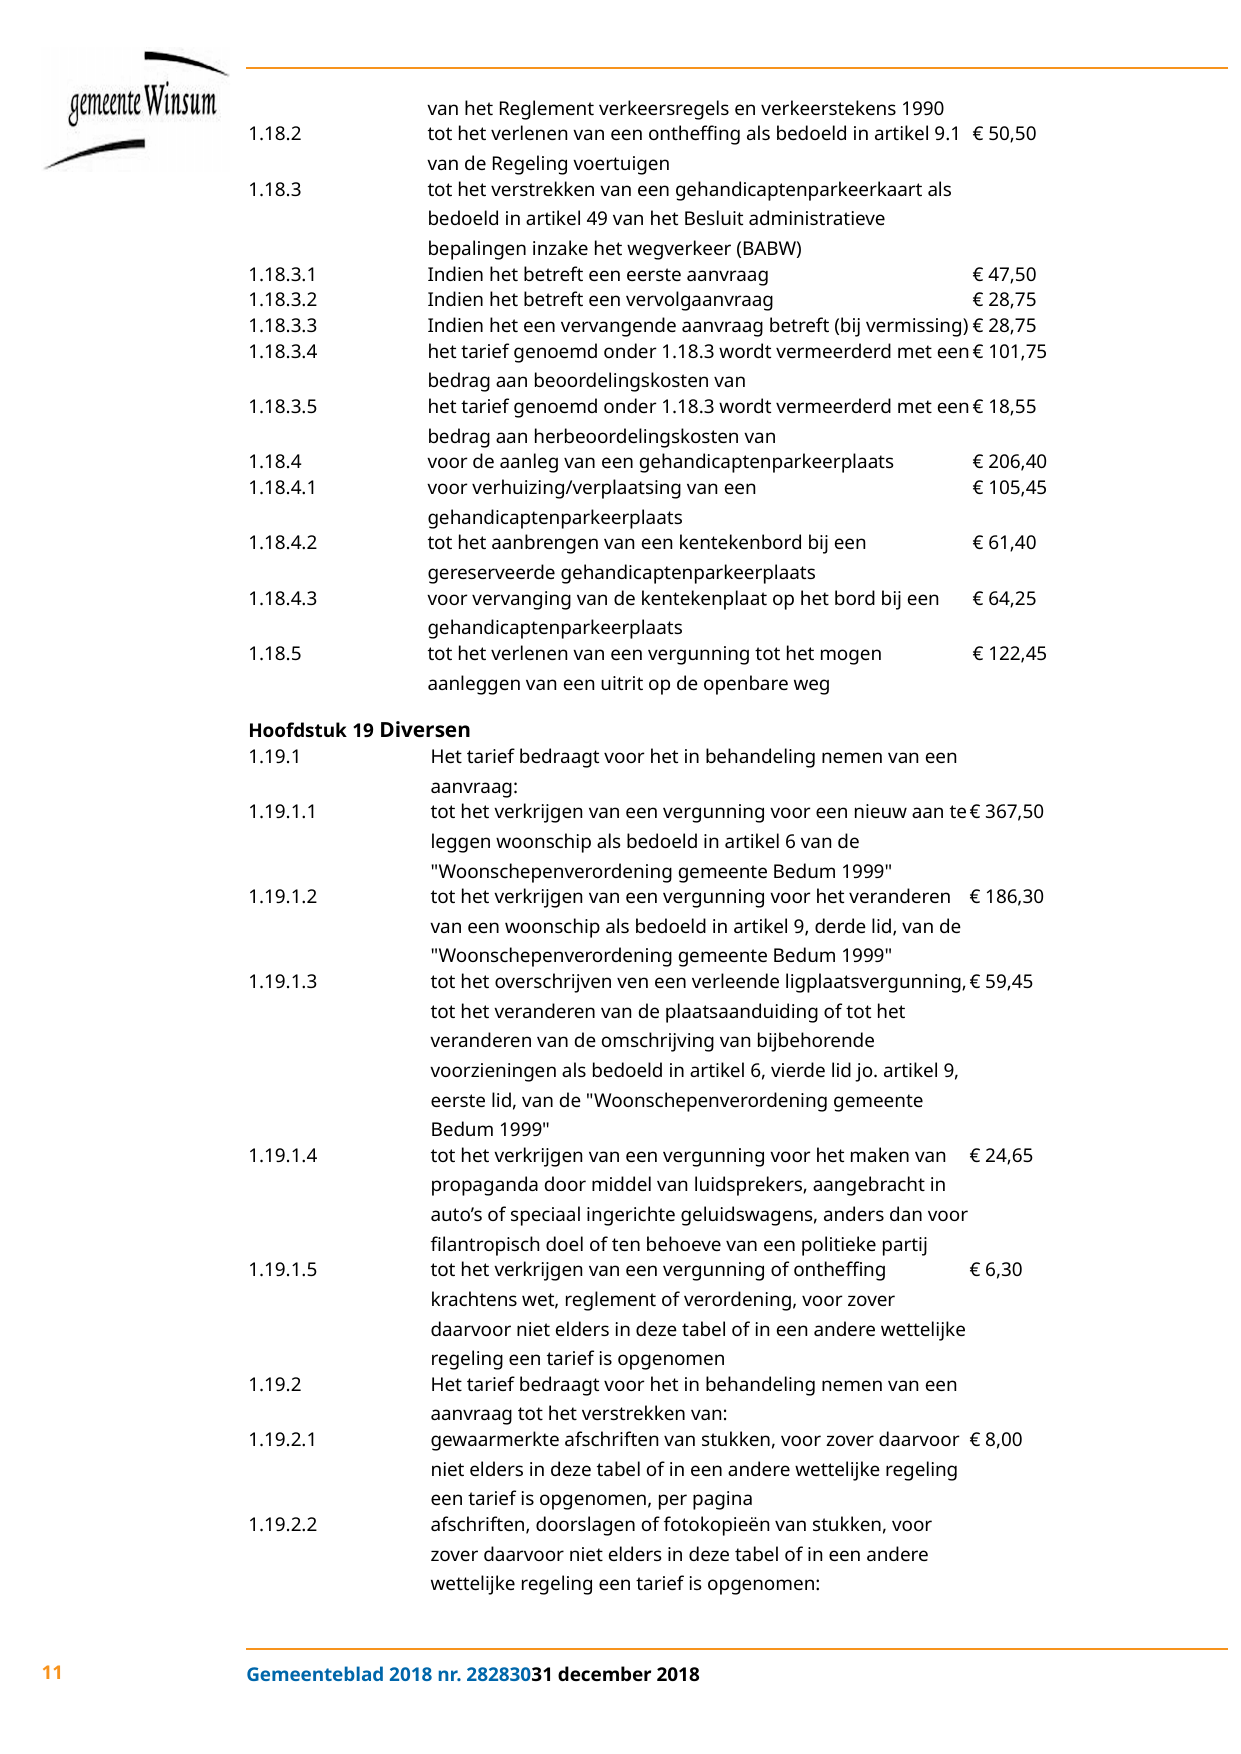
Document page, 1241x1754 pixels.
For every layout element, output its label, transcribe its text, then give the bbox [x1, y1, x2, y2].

table_cell 1.18.2 [248, 121, 427, 176]
table_cell tot het verkrijgen van een vergunning voor het veranderen van een woonschip als bedoeld in artikel 9, derde lid, van de "Woonschepenverordening gemeente Bedum 1999" [430, 884, 969, 968]
table_cell € 59,45 [969, 969, 1152, 1142]
table_cell Indien het betreft een vervolgaanvraag [427, 286, 972, 312]
table_cell voor de aanleg van een gehandicaptenparkeerplaats [427, 449, 972, 474]
table_cell 1.19.1.1 [248, 799, 430, 883]
table_cell 1.18.4.3 [248, 585, 427, 640]
table_cell voor verhuizing/verplaatsing van een gehandicaptenparkeerplaats [427, 474, 972, 529]
table_cell 1.18.3.3 [248, 312, 427, 338]
table_cell € 64,25 [973, 585, 1152, 640]
table_cell van het Reglement verkeersregels en verkeerstekens 1990 [427, 95, 972, 121]
table_header Het tarief bedraagt voor het in behandeling nemen van een aanvraag: [430, 743, 969, 799]
table_cell 1.19.1.2 [248, 884, 430, 968]
table_cell € 28,75 [973, 312, 1152, 338]
picture [41, 47, 231, 172]
table_cell tot het verlenen van een ontheffing als bedoeld in artikel 9.1 van de Regeling voertuigen [427, 121, 972, 176]
table_cell 1.19.1.4 [248, 1142, 430, 1257]
table_cell 1.18.3 [248, 176, 427, 261]
table_cell € 8,00 [969, 1426, 1152, 1511]
table_cell tot het verkrijgen van een vergunning voor het maken van propaganda door middel van luidsprekers, aangebracht in auto’s of speciaal ingerichte geluidswagens, anders dan voor filantropisch doel of ten behoeve van een politieke partij [430, 1142, 969, 1257]
table_cell € 367,50 [969, 799, 1152, 883]
table_cell [973, 176, 1152, 261]
table_cell 1.19.1.5 [248, 1257, 430, 1371]
table_cell 1.18.3.1 [248, 261, 427, 286]
table_cell 1.18.4.1 [248, 474, 427, 529]
table_cell € 105,45 [973, 474, 1152, 529]
table_cell tot het verlenen van een vergunning tot het mogen aanleggen van een uitrit op de openbare weg [427, 640, 972, 696]
table_cell Indien het een vervangende aanvraag betreft (bij vermissing) [427, 312, 972, 338]
table_cell € 122,45 [973, 640, 1152, 696]
table_cell € 6,30 [969, 1257, 1152, 1371]
table_cell [973, 95, 1152, 121]
table_cell 1.18.4 [248, 449, 427, 474]
table_cell € 61,40 [973, 530, 1152, 585]
text Hoofdstuk 19 Diversen [248, 715, 1152, 743]
table_cell € 28,75 [973, 286, 1152, 312]
table_cell 1.19.2.2 [248, 1511, 430, 1596]
table_cell tot het verstrekken van een gehandicaptenparkeerkaart als bedoeld in artikel 49 van het Besluit administratieve bepalingen inzake het wegverkeer (BABW) [427, 176, 972, 261]
table_cell 1.18.5 [248, 640, 427, 696]
table_cell gewaarmerkte afschriften van stukken, voor zover daarvoor niet elders in deze tabel of in een andere wettelijke regeling een tarief is opgenomen, per pagina [430, 1426, 969, 1511]
table_cell 1.18.3.5 [248, 393, 427, 448]
table_header [969, 743, 1152, 799]
table_cell [969, 1511, 1152, 1596]
table_cell € 18,55 [973, 393, 1152, 448]
table_cell [969, 1371, 1152, 1426]
table_cell het tarief genoemd onder 1.18.3 wordt vermeerderd met een bedrag aan beoordelingskosten van [427, 338, 972, 393]
table_cell 1.19.2.1 [248, 1426, 430, 1511]
table_cell het tarief genoemd onder 1.18.3 wordt vermeerderd met een bedrag aan herbeoordelingskosten van [427, 393, 972, 448]
table_header 1.19.1 [248, 743, 430, 799]
table_cell € 47,50 [973, 261, 1152, 286]
table_cell € 24,65 [969, 1142, 1152, 1257]
table_cell € 50,50 [973, 121, 1152, 176]
table_cell € 101,75 [973, 338, 1152, 393]
table_cell 1.19.2 [248, 1371, 430, 1426]
table_cell 1.19.1.3 [248, 969, 430, 1142]
table_cell tot het verkrijgen van een vergunning voor een nieuw aan te leggen woonschip als bedoeld in artikel 6 van de "Woonschepenverordening gemeente Bedum 1999" [430, 799, 969, 883]
table_cell Indien het betreft een eerste aanvraag [427, 261, 972, 286]
table_cell 1.18.3.4 [248, 338, 427, 393]
table_cell tot het aanbrengen van een kentekenbord bij een gereserveerde gehandicaptenparkeerplaats [427, 530, 972, 585]
table_cell tot het overschrijven ven een verleende ligplaatsvergunning, tot het veranderen van de plaatsaanduiding of tot het veranderen van de omschrijving van bijbehorende voorzieningen als bedoeld in artikel 6, vierde lid jo. artikel 9, eerste lid, van de "Woonschepenverordening gemeente Bedum 1999" [430, 969, 969, 1142]
table_cell € 206,40 [973, 449, 1152, 474]
table_cell tot het verkrijgen van een vergunning of ontheffing krachtens wet, reglement of verordening, voor zover daarvoor niet elders in deze tabel of in een andere wettelijke regeling een tarief is opgenomen [430, 1257, 969, 1371]
table_cell afschriften, doorslagen of fotokopieën van stukken, voor zover daarvoor niet elders in deze tabel of in een andere wettelijke regeling een tarief is opgenomen: [430, 1511, 969, 1596]
table_cell Het tarief bedraagt voor het in behandeling nemen van een aanvraag tot het verstrekken van: [430, 1371, 969, 1426]
table_cell 1.18.3.2 [248, 286, 427, 312]
table_cell € 186,30 [969, 884, 1152, 968]
table_cell [248, 95, 427, 121]
table_cell 1.18.4.2 [248, 530, 427, 585]
table_cell voor vervanging van de kentekenplaat op het bord bij een gehandicaptenparkeerplaats [427, 585, 972, 640]
